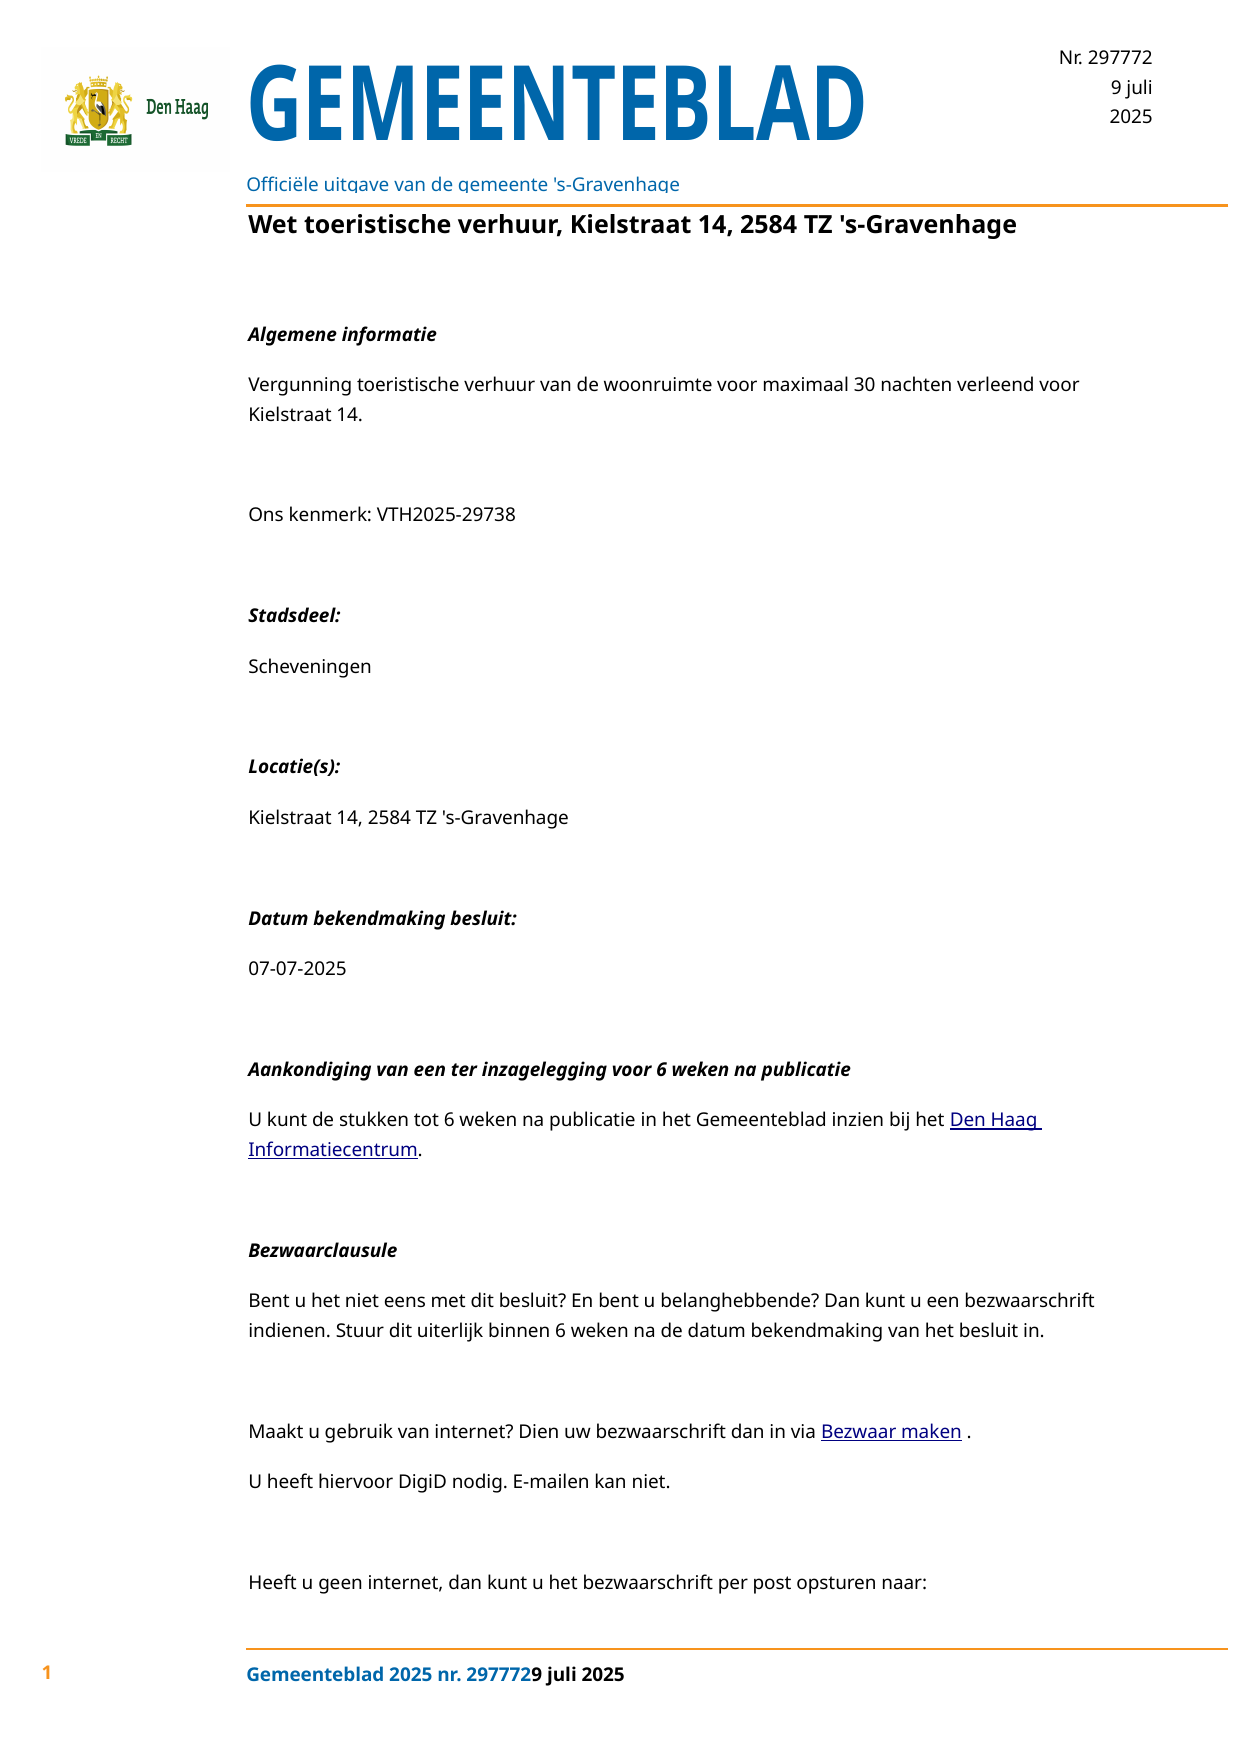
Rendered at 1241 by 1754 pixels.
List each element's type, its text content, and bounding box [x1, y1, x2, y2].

text Stadsdeel: [248, 602, 1152, 628]
text Locatie(s): [248, 754, 1152, 779]
text Aankondiging van een ter inzagelegging voor 6 weken na publicatie [248, 1056, 1152, 1082]
text Scheveningen [248, 653, 1152, 678]
text Kielstraat 14, 2584 TZ 's-Gravenhage [248, 804, 1152, 830]
text Ons kenmerk: VTH2025-29738 [248, 502, 1152, 527]
text Bezwaarclausule [248, 1237, 1152, 1263]
text Algemene informatie [248, 321, 1152, 346]
text Maakt u gebruik van internet? Dien uw bezwaarschrift dan in via Bezwaar maken . [248, 1418, 1152, 1443]
text Vergunning toeristische verhuur van de woonruimte voor maximaal 30 nachten verleend voor Kielstraat 14. [248, 371, 1152, 426]
text Wet toeristische verhuur, Kielstraat 14, 2584 TZ 's-Gravenhage [248, 207, 1152, 241]
text Bent u het niet eens met dit besluit? En bent u belanghebbende? Dan kunt u een bezwaarschrift indienen. Stuur dit uiterlijk binnen 6 weken na de datum bekendmaking van het besluit in. [248, 1287, 1152, 1343]
text Datum bekendmaking besluit: [248, 905, 1152, 931]
picture [41, 47, 231, 172]
text U kunt de stukken tot 6 weken na publicatie in het Gemeenteblad inzien bij het Den Haag Informatiecentrum. [248, 1107, 1152, 1162]
text U heeft hiervoor DigiD nodig. E-mailen kan niet. [248, 1468, 1152, 1494]
text 07-07-2025 [248, 955, 1152, 981]
text Heeft u geen internet, dan kunt u het bezwaarschrift per post opsturen naar: [248, 1569, 1152, 1595]
